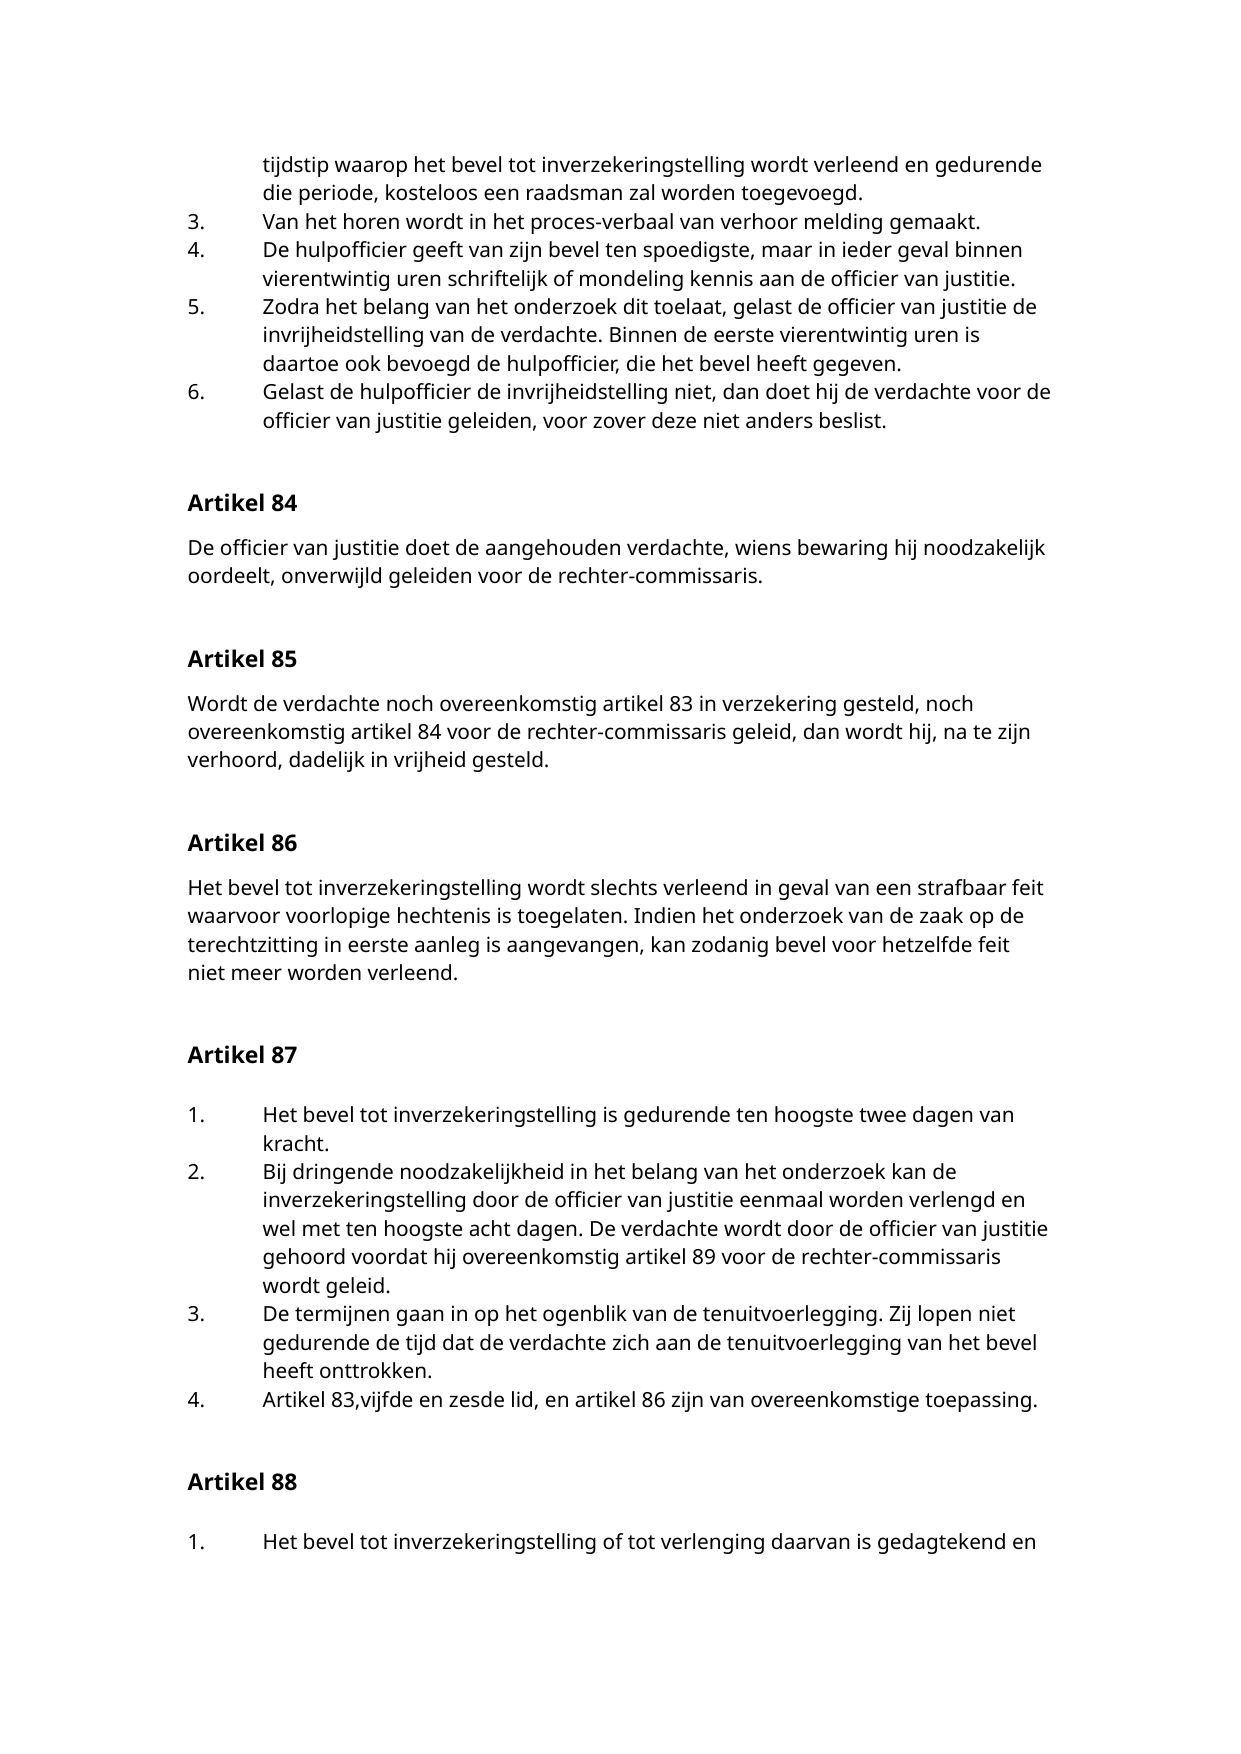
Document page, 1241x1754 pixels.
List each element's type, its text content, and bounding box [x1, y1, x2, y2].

text Het bevel tot inverzekeringstelling wordt slechts verleend in geval van een strafbaar feit waarvoor voorlopige hechtenis is toegelaten. Indien het onderzoek van de zaak op de terechtzitting in eerste aanleg is aangevangen, kan zodanig bevel voor hetzelfde feit niet meer worden verleend. [187, 873, 1053, 987]
subtitle Artikel 86 [187, 827, 1053, 858]
subtitle Artikel 85 [187, 642, 1053, 674]
list Van het horen wordt in het proces-verbaal van verhoor melding gemaakt. [187, 207, 1053, 235]
subtitle Artikel 84 [187, 487, 1053, 518]
list Gelast de hulpofficier de invrijheidstelling niet, dan doet hij de verdachte voor de officier van justitie geleiden, voor zover deze niet anders beslist. [187, 377, 1053, 434]
text Wordt de verdachte noch overeenkomstig artikel 83 in verzekering gesteld, noch overeenkomstig artikel 84 voor de rechter-commissaris geleid, dan wordt hij, na te zijn verhoord, dadelijk in vrijheid gesteld. [187, 689, 1053, 774]
list Het bevel tot inverzekeringstelling is gedurende ten hoogste twee dagen van kracht. [187, 1100, 1053, 1157]
list Het bevel tot inverzekeringstelling of tot verlenging daarvan is gedagtekend en [187, 1527, 1053, 1555]
list De termijnen gaan in op het ogenblik van de tenuitvoerlegging. Zij lopen niet gedurende de tijd dat de verdachte zich aan de tenuitvoerlegging van het bevel heeft onttrokken. [187, 1299, 1053, 1385]
list tijdstip waarop het bevel tot inverzekeringstelling wordt verleend en gedurende die periode, kosteloos een raadsman zal worden toegevoegd. [187, 150, 1053, 207]
subtitle Artikel 88 [187, 1466, 1053, 1497]
text De officier van justitie doet de aangehouden verdachte, wiens bewaring hij noodzakelijk oordeelt, onverwijld geleiden voor de rechter-commissaris. [187, 533, 1053, 590]
list Artikel 83,vijfde en zesde lid, en artikel 86 zijn van overeenkomstige toepassing. [187, 1385, 1053, 1413]
list Bij dringende noodzakelijkheid in het belang van het onderzoek kan de inverzekeringstelling door de officier van justitie eenmaal worden verlengd en wel met ten hoogste acht dagen. De verdachte wordt door de officier van justitie gehoord voordat hij overeenkomstig artikel 89 voor de rechter-commissaris wordt geleid. [187, 1157, 1053, 1299]
subtitle Artikel 87 [187, 1039, 1053, 1070]
list Zodra het belang van het onderzoek dit toelaat, gelast de officier van justitie de invrijheidstelling van de verdachte. Binnen de eerste vierentwintig uren is daartoe ook bevoegd de hulpofficier, die het bevel heeft gegeven. [187, 292, 1053, 377]
list De hulpofficier geeft van zijn bevel ten spoedigste, maar in ieder geval binnen vierentwintig uren schriftelijk of mondeling kennis aan de officier van justitie. [187, 235, 1053, 292]
